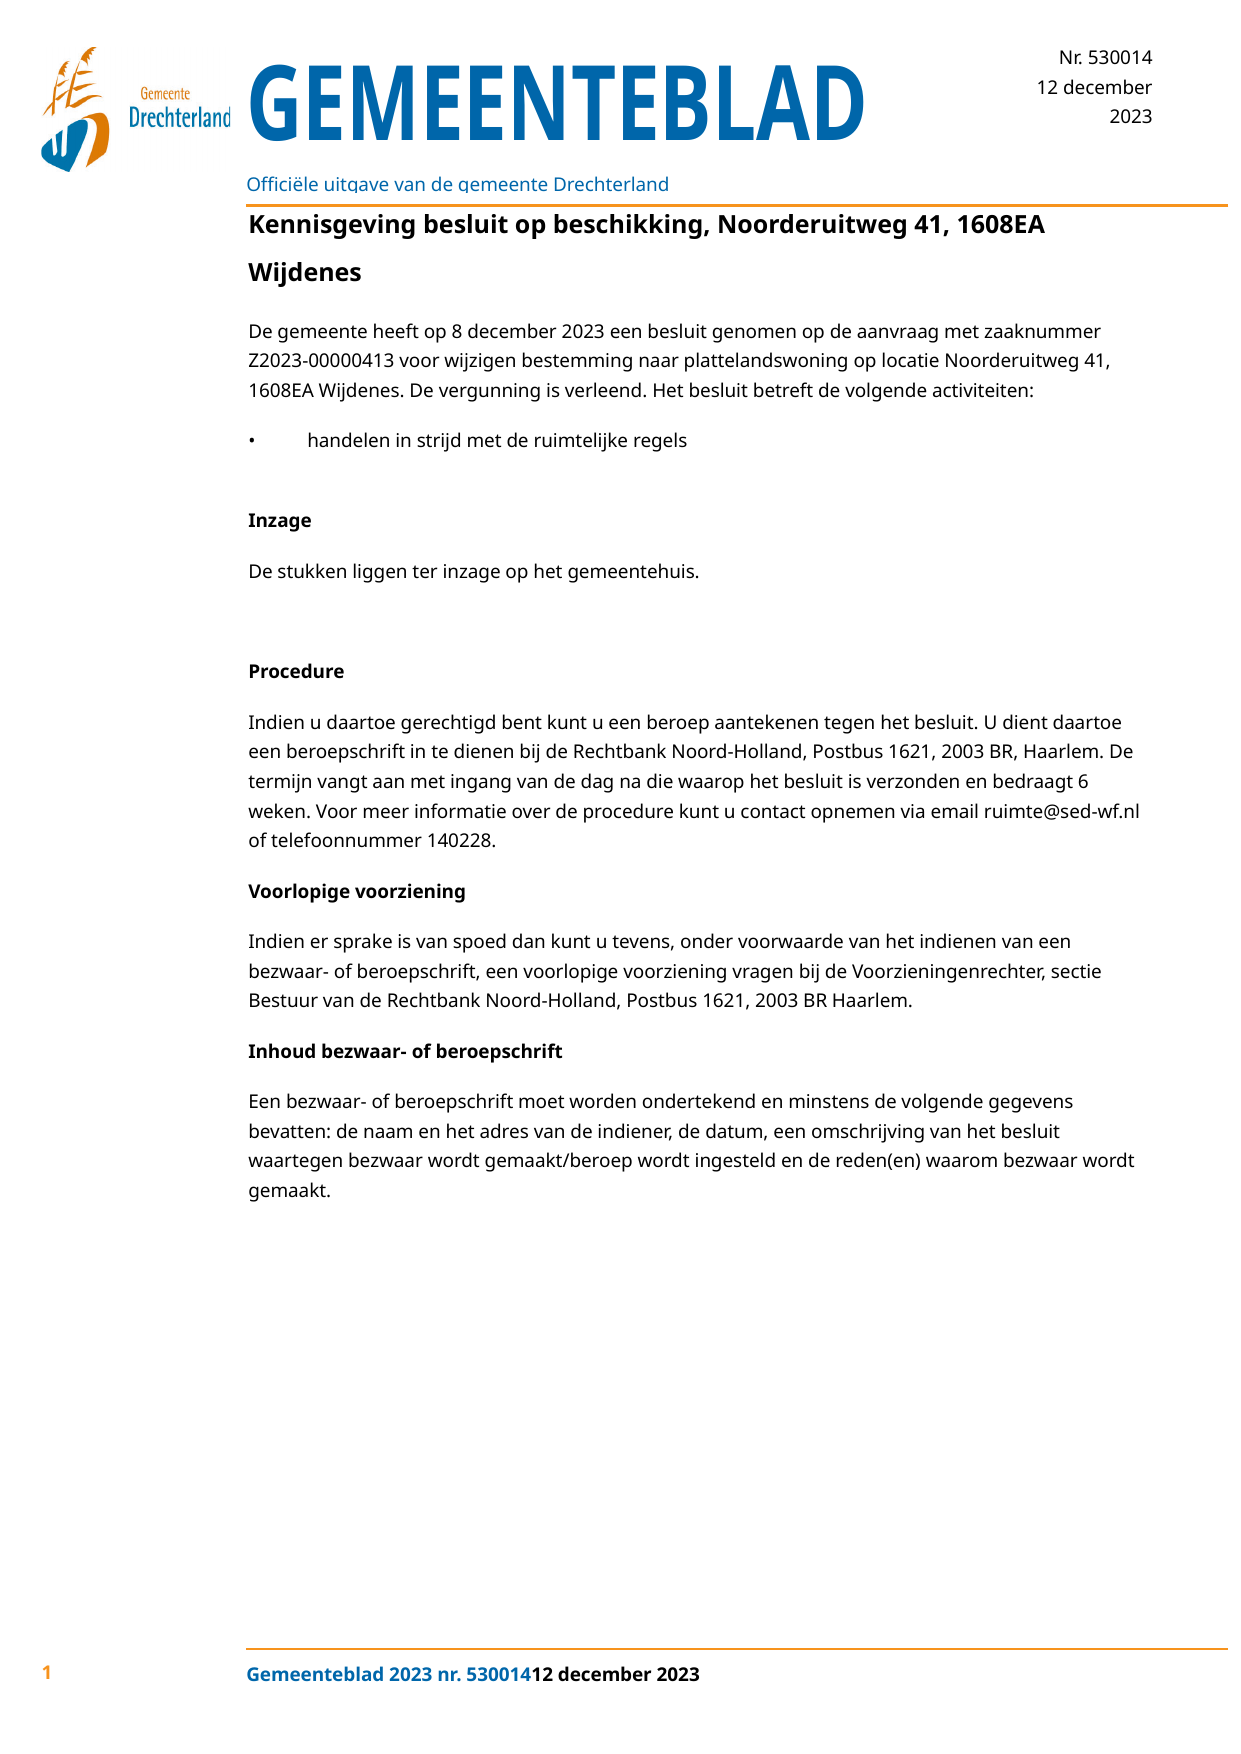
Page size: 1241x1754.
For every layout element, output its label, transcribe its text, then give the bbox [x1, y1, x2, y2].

text Voorlopige voorziening [248, 878, 1152, 904]
text Inhoud bezwaar- of beroepschrift [248, 1038, 1152, 1064]
text Indien u daartoe gerechtigd bent kunt u een beroep aantekenen tegen het besluit. U dient daartoe een beroepschrift in te dienen bij de Rechtbank Noord-Holland, Postbus 1621, 2003 BR, Haarlem. De termijn vangt aan met ingang van de dag na die waarop het besluit is verzonden en bedraagt 6 weken. Voor meer informatie over de procedure kunt u contact opnemen via email ruimte@sed-wf.nl of telefoonnummer 140228. [248, 709, 1152, 853]
picture [226, 115, 231, 124]
text Inzage [248, 507, 1152, 533]
picture [41, 158, 64, 172]
list handelen in strijd met de ruimtelijke regels [248, 427, 1152, 453]
text De stukken liggen ter inzage op het gemeentehuis. [248, 558, 1152, 584]
text Procedure [248, 659, 1152, 684]
picture [41, 47, 231, 172]
text Een bezwaar- of beroepschrift moet worden ondertekend en minstens de volgende gegevens bevatten: de naam en het adres van de indiener, de datum, een omschrijving van het besluit waartegen bezwaar wordt gemaakt/beroep wordt ingesteld en de reden(en) waarom bezwaar wordt gemaakt. [248, 1088, 1152, 1203]
text Indien er sprake is van spoed dan kunt u tevens, onder voorwaarde van het indienen van een bezwaar- of beroepschrift, een voorlopige voorziening vragen bij de Voorzieningenrechter, sectie Bestuur van de Rechtbank Noord-Holland, Postbus 1621, 2003 BR Haarlem. [248, 928, 1152, 1013]
text Kennisgeving besluit op beschikking, Noorderuitweg 41, 1608EA Wijdenes [248, 207, 1152, 288]
text De gemeente heeft op 8 december 2023 een besluit genomen op de aanvraag met zaaknummer Z2023-00000413 voor wijzigen bestemming naar plattelandswoning op locatie Noorderuitweg 41, 1608EA Wijdenes. De vergunning is verleend. Het besluit betreft de volgende activiteiten: [248, 318, 1152, 403]
